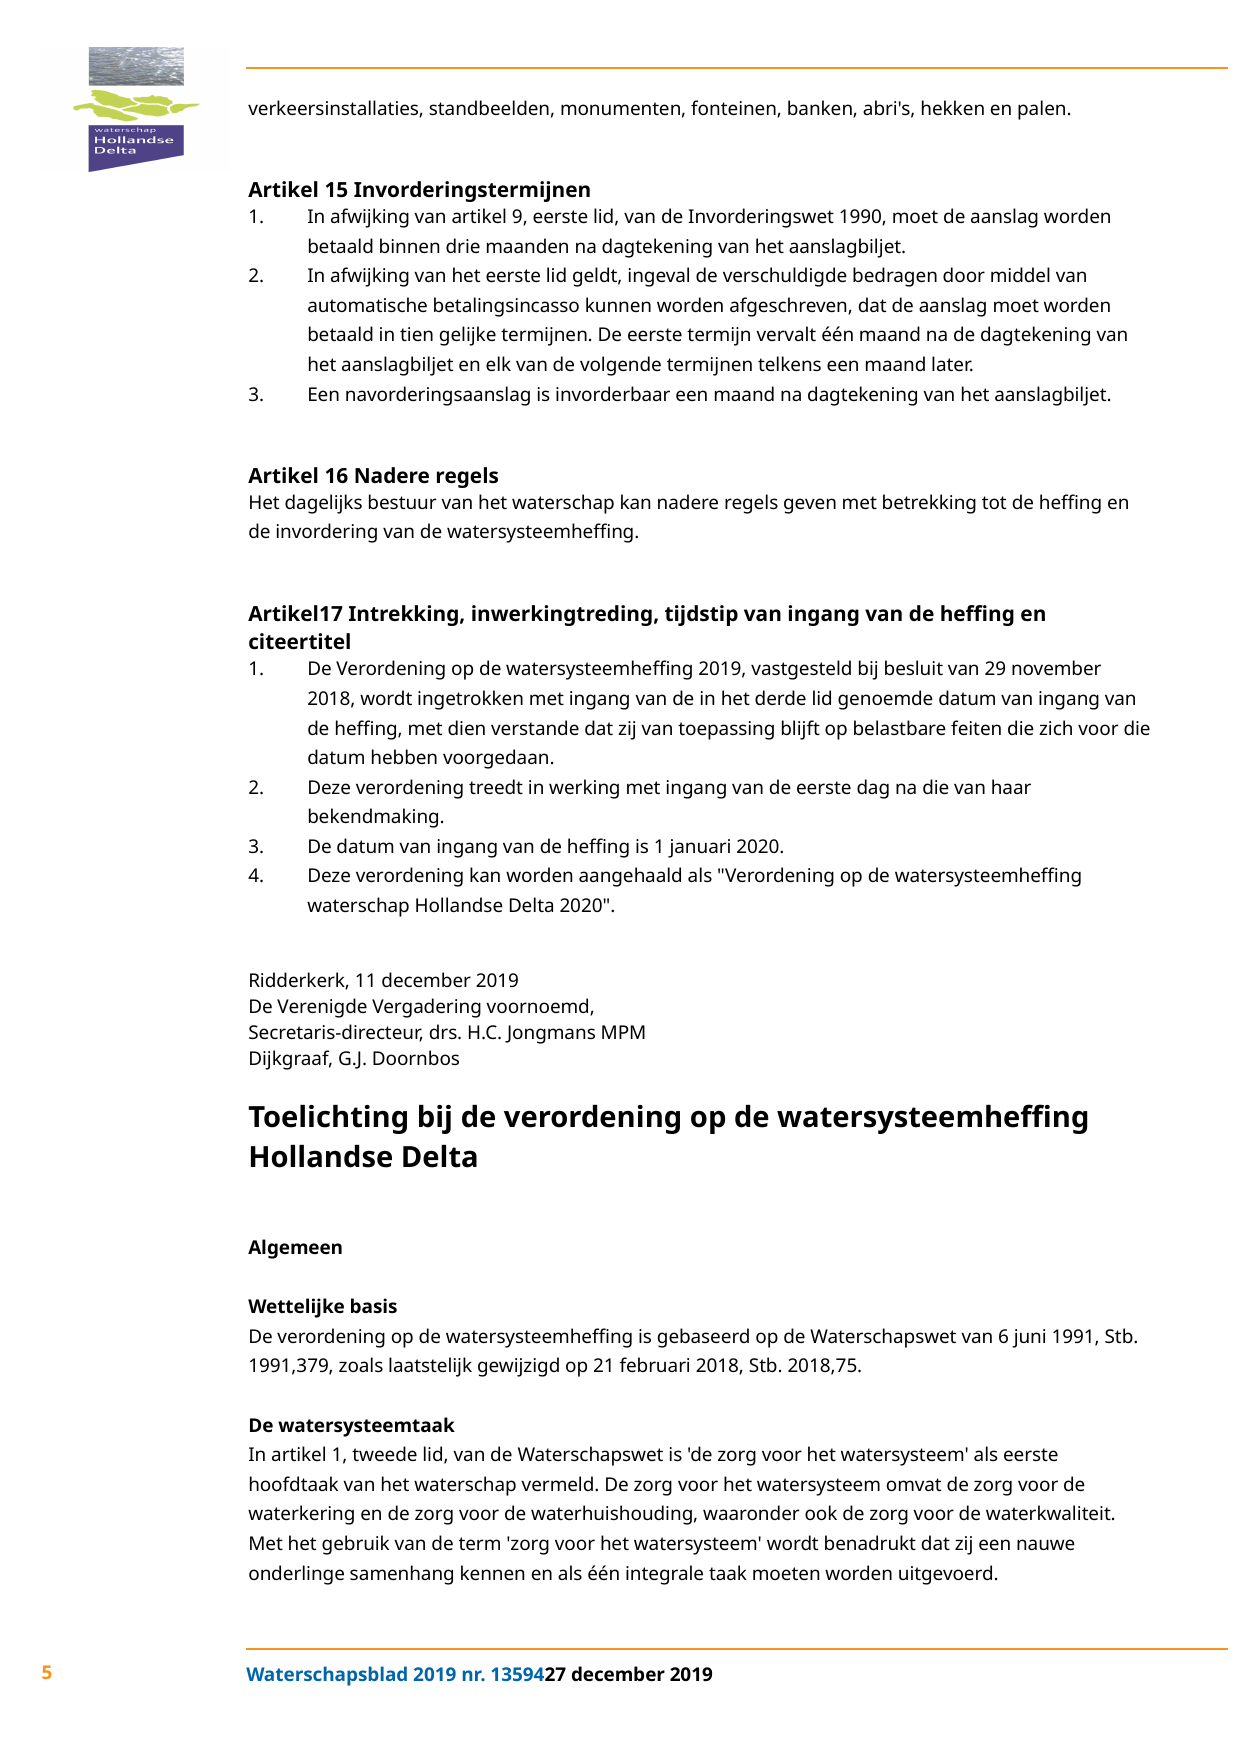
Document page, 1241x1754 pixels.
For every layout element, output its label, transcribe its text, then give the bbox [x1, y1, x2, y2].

list In afwijking van het eerste lid geldt, ingeval de verschuldigde bedragen door middel van automatische betalingsincasso kunnen worden afgeschreven, dat de aanslag moet worden betaald in tien gelijke termijnen. De eerste termijn vervalt één maand na de dagtekening van het aanslagbiljet en elk van de volgende termijnen telkens een maand later. [248, 262, 1152, 377]
list In afwijking van artikel 9, eerste lid, van de Invorderingswet 1990, moet de aanslag worden betaald binnen drie maanden na dagtekening van het aanslagbiljet. [248, 203, 1152, 258]
text Artikel17 Intrekking, inwerkingtreding, tijdstip van ingang van de heffing en citeertitel [248, 599, 1152, 656]
list Deze verordening treedt in werking met ingang van de eerste dag na die van haar bekendmaking. [248, 774, 1152, 829]
text Artikel 16 Nadere regels [248, 461, 1152, 489]
picture [41, 47, 231, 172]
list Deze verordening kan worden aangehaald als "Verordening op de watersysteemheffing waterschap Hollandse Delta 2020". [248, 863, 1152, 918]
text Secretaris-directeur, drs. H.C. Jongmans MPM [248, 1019, 1152, 1045]
text De verordening op de watersysteemheffing is gebaseerd op de Waterschapswet van 6 juni 1991, Stb. 1991,379, zoals laatstelijk gewijzigd op 21 februari 2018, Stb. 2018,75. [248, 1323, 1152, 1378]
text verkeersinstallaties, standbeelden, monumenten, fonteinen, banken, abri's, hekken en palen. [248, 95, 1152, 121]
list De Verordening op de watersysteemheffing 2019, vastgesteld bij besluit van 29 november 2018, wordt ingetrokken met ingang van de in het derde lid genoemde datum van ingang van de heffing, met dien verstande dat zij van toepassing blijft op belastbare feiten die zich voor die datum hebben voorgedaan. [248, 656, 1152, 770]
text De watersysteemtaak [248, 1412, 1152, 1437]
text Toelichting bij de verordening op de watersysteemheffing Hollandse Delta [248, 1096, 1152, 1176]
text Algemeen [248, 1234, 1152, 1260]
list Een navorderingsaanslag is invorderbaar een maand na dagtekening van het aanslagbiljet. [248, 381, 1152, 406]
text Wettelijke basis [248, 1293, 1152, 1319]
text Artikel 15 Invorderingstermijnen [248, 175, 1152, 203]
text Ridderkerk, 11 december 2019 [248, 967, 1152, 993]
text De Verenigde Vergadering voornoemd, [248, 993, 1152, 1019]
text Dijkgraaf, G.J. Doornbos [248, 1045, 1152, 1070]
text In artikel 1, tweede lid, van de Waterschapswet is 'de zorg voor het watersysteem' als eerste hoofdtaak van het waterschap vermeld. De zorg voor het watersysteem omvat de zorg voor de waterkering en de zorg voor de waterhuishouding, waaronder ook de zorg voor de waterkwaliteit. Met het gebruik van de term 'zorg voor het watersysteem' wordt benadrukt dat zij een nauwe onderlinge samenhang kennen en als één integrale taak moeten worden uitgevoerd. [248, 1441, 1152, 1585]
list De datum van ingang van de heffing is 1 januari 2020. [248, 833, 1152, 859]
text Het dagelijks bestuur van het waterschap kan nadere regels geven met betrekking tot de heffing en de invordering van de watersysteemheffing. [248, 489, 1152, 544]
